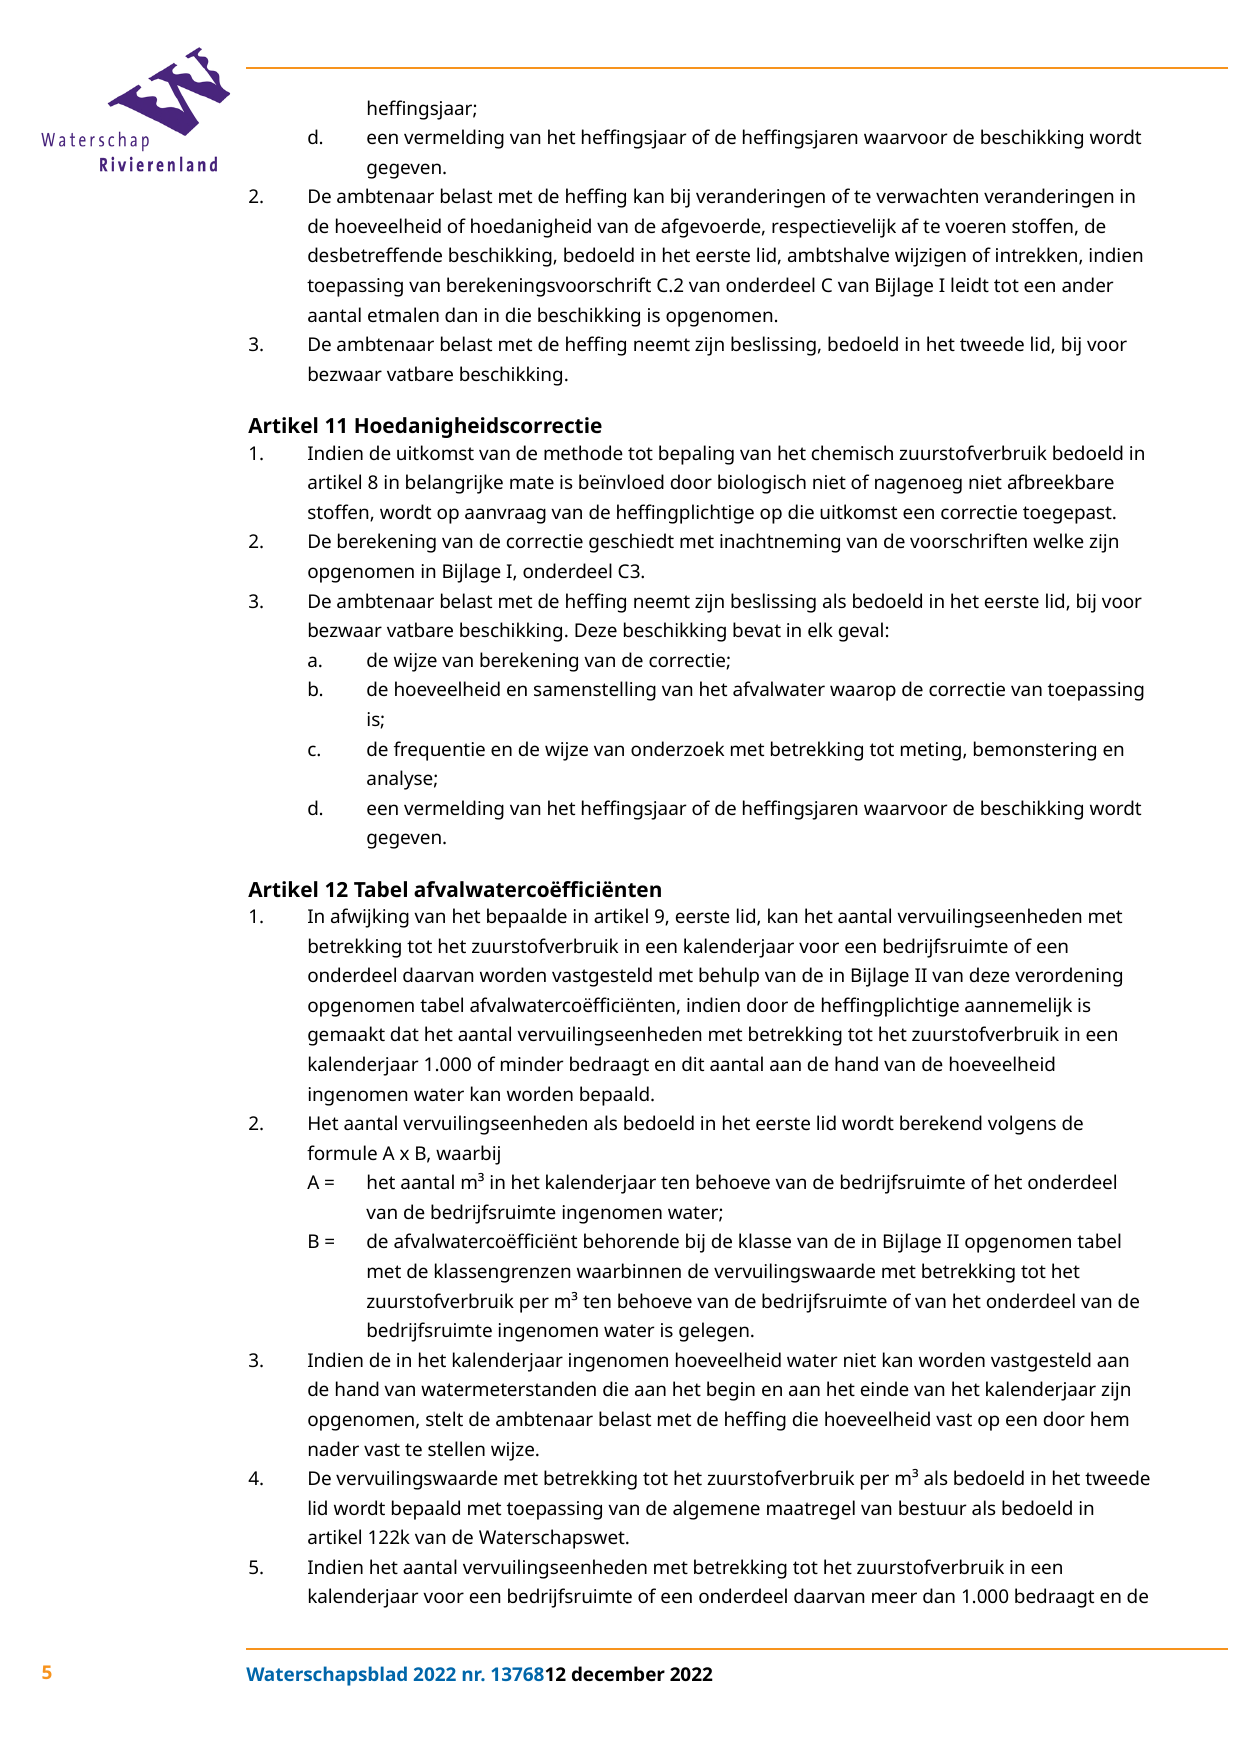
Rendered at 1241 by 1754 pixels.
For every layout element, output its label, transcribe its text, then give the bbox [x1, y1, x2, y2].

list een vermelding van het heffingsjaar of de heffingsjaren waarvoor de beschikking wordt gegeven. [307, 795, 1152, 850]
list Indien de uitkomst van de methode tot bepaling van het chemisch zuurstofverbruik bedoeld in artikel 8 in belangrijke mate is beïnvloed door biologisch niet of nagenoeg niet afbreekbare stoffen, wordt op aanvraag van de heffingplichtige op die uitkomst een correctie toegepast. [248, 440, 1152, 525]
list de afvalwatercoëfficiënt behorende bij de klasse van de in Bijlage II opgenomen tabel met de klassengrenzen waarbinnen de vervuilingswaarde met betrekking tot het zuurstofverbruik per m³ ten behoeve van de bedrijfsruimte of van het onderdeel van de bedrijfsruimte ingenomen water is gelegen. [307, 1229, 1152, 1343]
list Het aantal vervuilingseenheden als bedoeld in het eerste lid wordt berekend volgens de formule A x B, waarbij [248, 1110, 1152, 1166]
list In afwijking van het bepaalde in artikel 9, eerste lid, kan het aantal vervuilingseenheden met betrekking tot het zuurstofverbruik in een kalenderjaar voor een bedrijfsruimte of een onderdeel daarvan worden vastgesteld met behulp van de in Bijlage II van deze verordening opgenomen tabel afvalwatercoëfficiënten, indien door de heffingplichtige aannemelijk is gemaakt dat het aantal vervuilingseenheden met betrekking tot het zuurstofverbruik in een kalenderjaar 1.000 of minder bedraagt en dit aantal aan de hand van de hoeveelheid ingenomen water kan worden bepaald. [248, 903, 1152, 1107]
text Artikel 12 Tabel afvalwatercoëfficiënten [248, 875, 1152, 903]
list de frequentie en de wijze van onderzoek met betrekking tot meting, bemonstering en analyse; [307, 736, 1152, 791]
list De berekening van de correctie geschiedt met inachtneming van de voorschriften welke zijn opgenomen in Bijlage I, onderdeel C3. [248, 529, 1152, 584]
list De ambtenaar belast met de heffing kan bij veranderingen of te verwachten veranderingen in de hoeveelheid of hoedanigheid van de afgevoerde, respectievelijk af te voeren stoffen, de desbetreffende beschikking, bedoeld in het eerste lid, ambtshalve wijzigen of intrekken, indien toepassing van berekeningsvoorschrift C.2 van onderdeel C van Bijlage I leidt tot een ander aantal etmalen dan in die beschikking is opgenomen. [248, 183, 1152, 328]
list Indien het aantal vervuilingseenheden met betrekking tot het zuurstofverbruik in een kalenderjaar voor een bedrijfsruimte of een onderdeel daarvan meer dan 1.000 bedraagt en de [248, 1554, 1152, 1609]
list het aantal m³ in het kalenderjaar ten behoeve van de bedrijfsruimte of het onderdeel van de bedrijfsruimte ingenomen water; [307, 1169, 1152, 1225]
list de wijze van berekening van de correctie; [307, 647, 1152, 673]
list heffingsjaar; [307, 95, 1152, 121]
list De vervuilingswaarde met betrekking tot het zuurstofverbruik per m³ als bedoeld in het tweede lid wordt bepaald met toepassing van de algemene maatregel van bestuur als bedoeld in artikel 122k van de Waterschapswet. [248, 1465, 1152, 1550]
text Artikel 11 Hoedanigheidscorrectie [248, 411, 1152, 440]
list De ambtenaar belast met de heffing neemt zijn beslissing, bedoeld in het tweede lid, bij voor bezwaar vatbare beschikking. [248, 331, 1152, 387]
list De ambtenaar belast met de heffing neemt zijn beslissing als bedoeld in het eerste lid, bij voor bezwaar vatbare beschikking. Deze beschikking bevat in elk geval: [248, 588, 1152, 643]
list de hoeveelheid en samenstelling van het afvalwater waarop de correctie van toepassing is; [307, 677, 1152, 732]
picture [41, 47, 231, 172]
list een vermelding van het heffingsjaar of de heffingsjaren waarvoor de beschikking wordt gegeven. [307, 124, 1152, 180]
list Indien de in het kalenderjaar ingenomen hoeveelheid water niet kan worden vastgesteld aan de hand van watermeterstanden die aan het begin en aan het einde van het kalenderjaar zijn opgenomen, stelt de ambtenaar belast met de heffing die hoeveelheid vast op een door hem nader vast te stellen wijze. [248, 1347, 1152, 1462]
